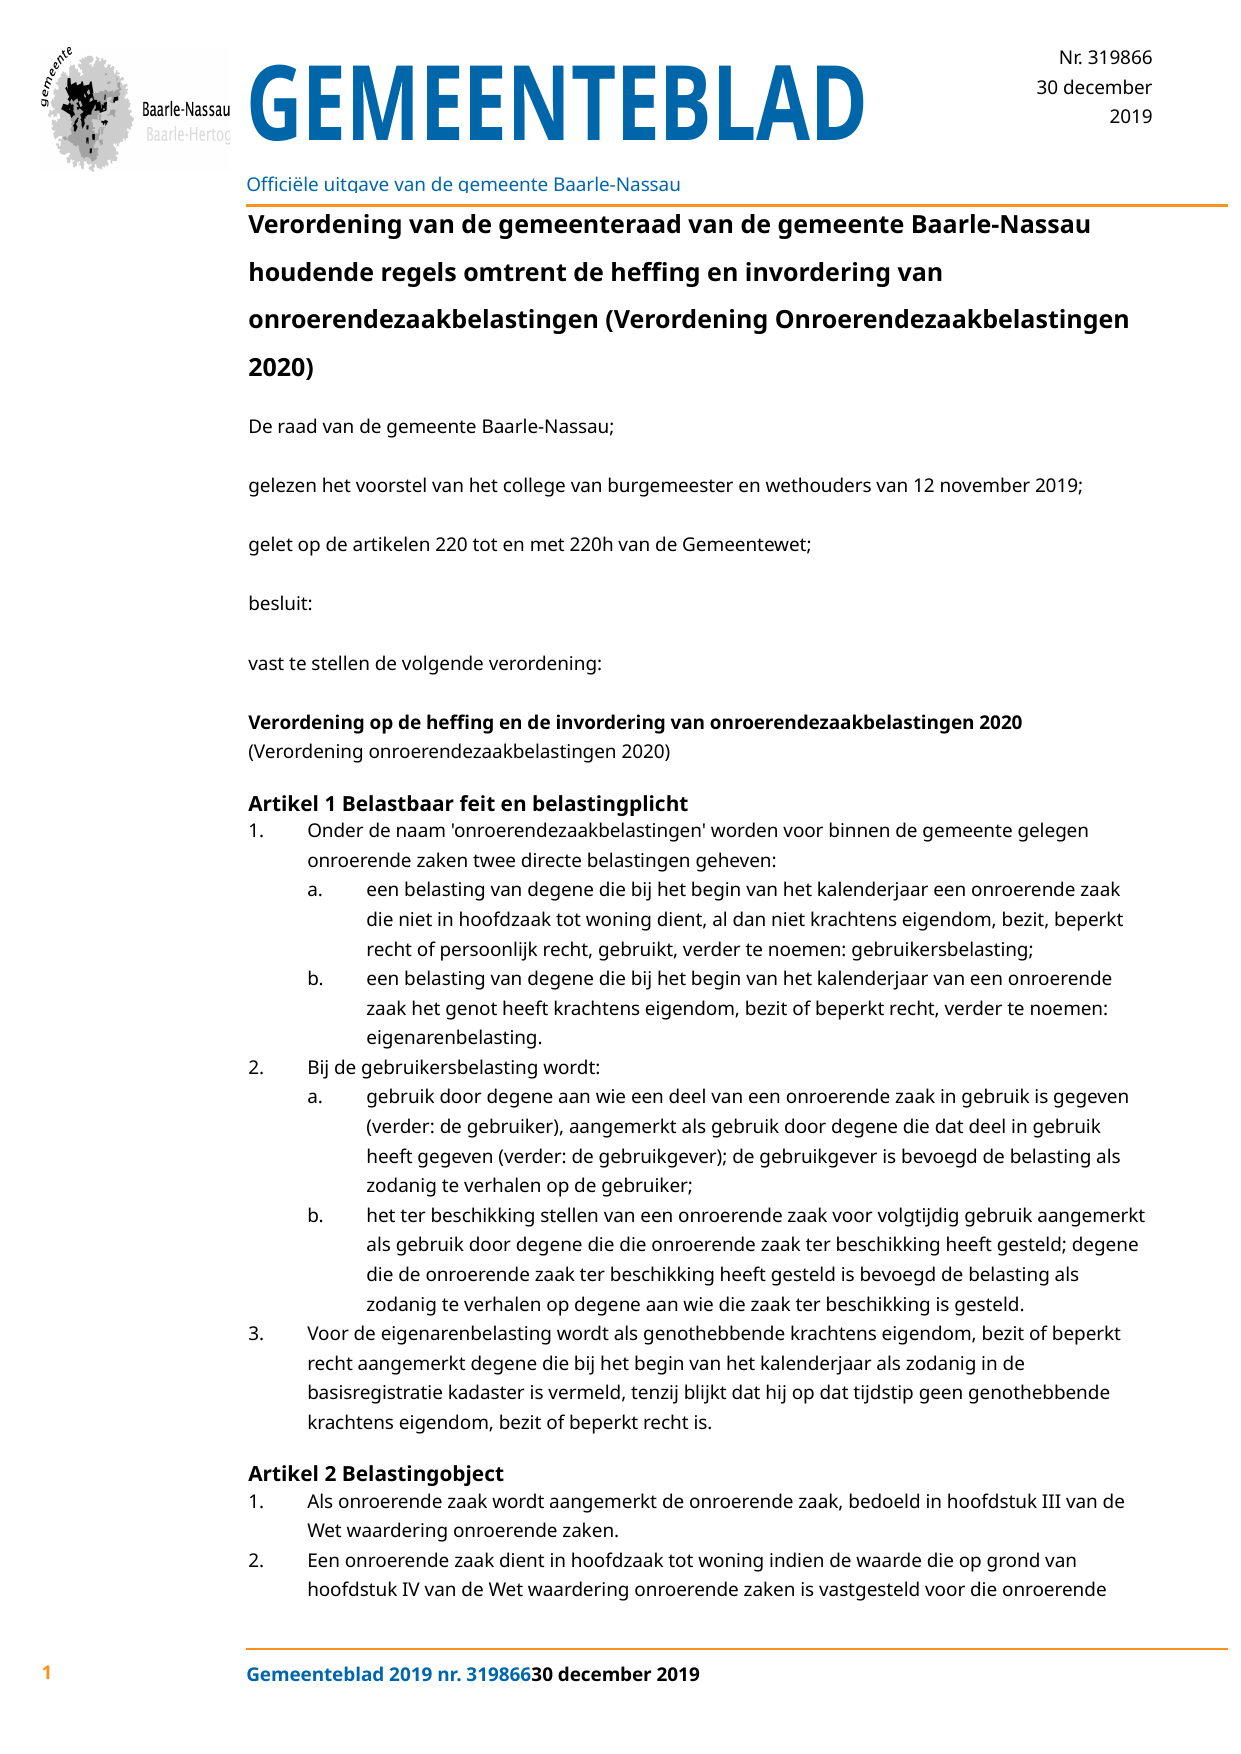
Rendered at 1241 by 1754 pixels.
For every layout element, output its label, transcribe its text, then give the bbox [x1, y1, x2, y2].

text Verordening van de gemeenteraad van de gemeente Baarle-Nassau houdende regels omtrent de heffing en invordering van onroerendezaakbelastingen (Verordening Onroerendezaakbelastingen 2020) [248, 207, 1152, 384]
text Artikel 1 Belastbaar feit en belastingplicht [248, 789, 1152, 817]
list Onder de naam 'onroerendezaakbelastingen' worden voor binnen de gemeente gelegen onroerende zaken twee directe belastingen geheven: [248, 817, 1152, 873]
text gelezen het voorstel van het college van burgemeester en wethouders van 12 november 2019; [248, 472, 1152, 498]
picture [41, 47, 231, 172]
list een belasting van degene die bij het begin van het kalenderjaar een onroerende zaak die niet in hoofdzaak tot woning dient, al dan niet krachtens eigendom, bezit, beperkt recht of persoonlijk recht, gebruikt, verder te noemen: gebruikersbelasting; [307, 877, 1152, 961]
text vast te stellen de volgende verordening: [248, 650, 1152, 676]
list Een onroerende zaak dient in hoofdzaak tot woning indien de waarde die op grond van hoofdstuk IV van de Wet waardering onroerende zaken is vastgesteld voor die onroerende [248, 1547, 1152, 1602]
text Artikel 2 Belastingobject [248, 1459, 1152, 1488]
list een belasting van degene die bij het begin van het kalenderjaar van een onroerende zaak het genot heeft krachtens eigendom, bezit of beperkt recht, verder te noemen: eigenarenbelasting. [307, 965, 1152, 1050]
list Voor de eigenarenbelasting wordt als genothebbende krachtens eigendom, bezit of beperkt recht aangemerkt degene die bij het begin van het kalenderjaar als zodanig in de basisregistratie kadaster is vermeld, tenzij blijkt dat hij op dat tijdstip geen genothebbende krachtens eigendom, bezit of beperkt recht is. [248, 1320, 1152, 1435]
text De raad van de gemeente Baarle-Nassau; [248, 413, 1152, 439]
text Verordening op de heffing en de invordering van onroerendezaakbelastingen 2020 [248, 709, 1152, 735]
text gelet op de artikelen 220 tot en met 220h van de Gemeentewet; [248, 531, 1152, 557]
text (Verordening onroerendezaakbelastingen 2020) [248, 738, 1152, 764]
list het ter beschikking stellen van een onroerende zaak voor volgtijdig gebruik aangemerkt als gebruik door degene die die onroerende zaak ter beschikking heeft gesteld; degene die de onroerende zaak ter beschikking heeft gesteld is bevoegd de belasting als zodanig te verhalen op degene aan wie die zaak ter beschikking is gesteld. [307, 1202, 1152, 1316]
list gebruik door degene aan wie een deel van een onroerende zaak in gebruik is gegeven (verder: de gebruiker), aangemerkt als gebruik door degene die dat deel in gebruik heeft gegeven (verder: de gebruikgever); de gebruikgever is bevoegd de belasting als zodanig te verhalen op de gebruiker; [307, 1084, 1152, 1198]
text besluit: [248, 591, 1152, 616]
list Als onroerende zaak wordt aangemerkt de onroerende zaak, bedoeld in hoofdstuk III van de Wet waardering onroerende zaken. [248, 1488, 1152, 1543]
list Bij de gebruikersbelasting wordt: [248, 1054, 1152, 1080]
